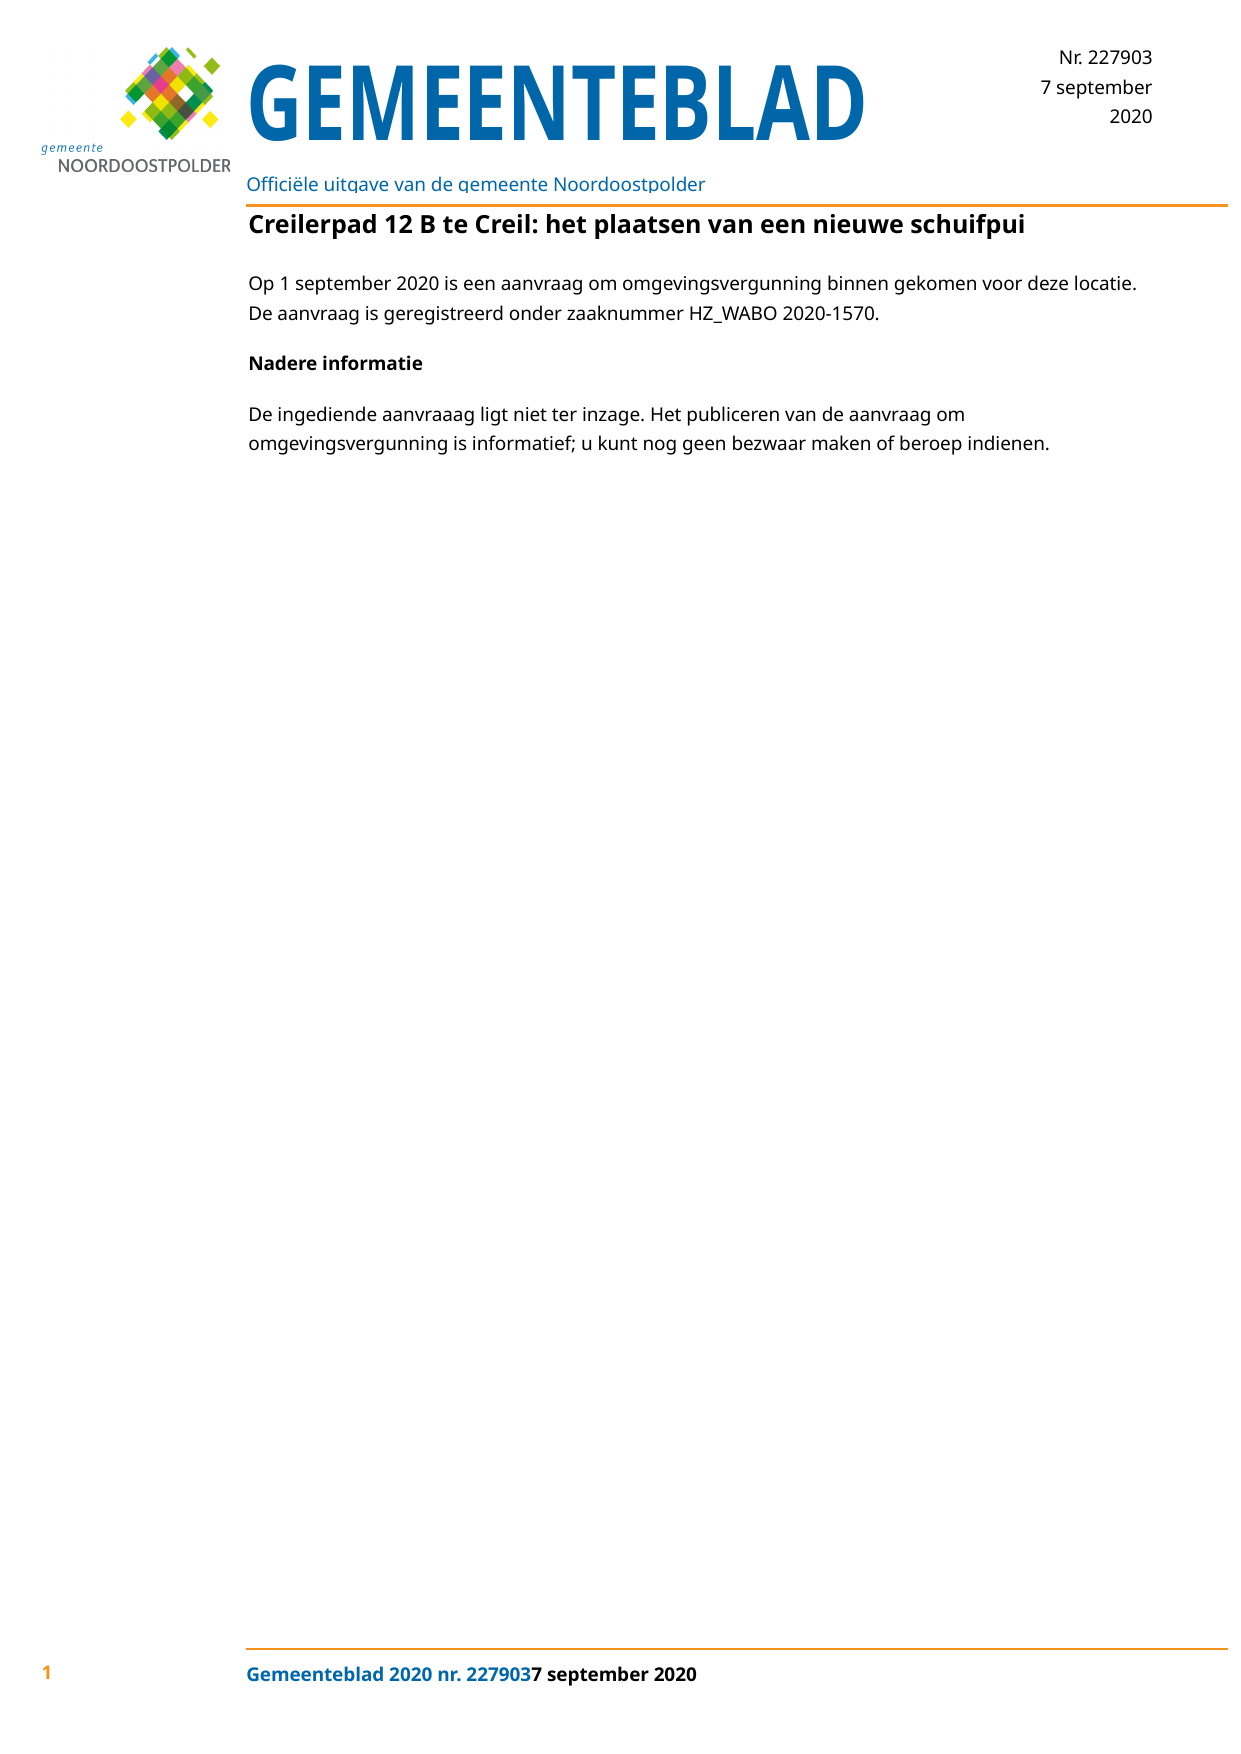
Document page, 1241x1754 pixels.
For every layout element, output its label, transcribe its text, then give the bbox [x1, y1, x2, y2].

picture [41, 47, 231, 172]
text Creilerpad 12 B te Creil: het plaatsen van een nieuwe schuifpui [248, 207, 1152, 241]
text Op 1 september 2020 is een aanvraag om omgevingsvergunning binnen gekomen voor deze locatie. De aanvraag is geregistreerd onder zaaknummer HZ_WABO 2020-1570. [248, 270, 1152, 326]
text De ingediende aanvraaag ligt niet ter inzage. Het publiceren van de aanvraag om omgevingsvergunning is informatief; u kunt nog geen bezwaar maken of beroep indienen. [248, 401, 1152, 456]
text Nadere informatie [248, 350, 1152, 376]
